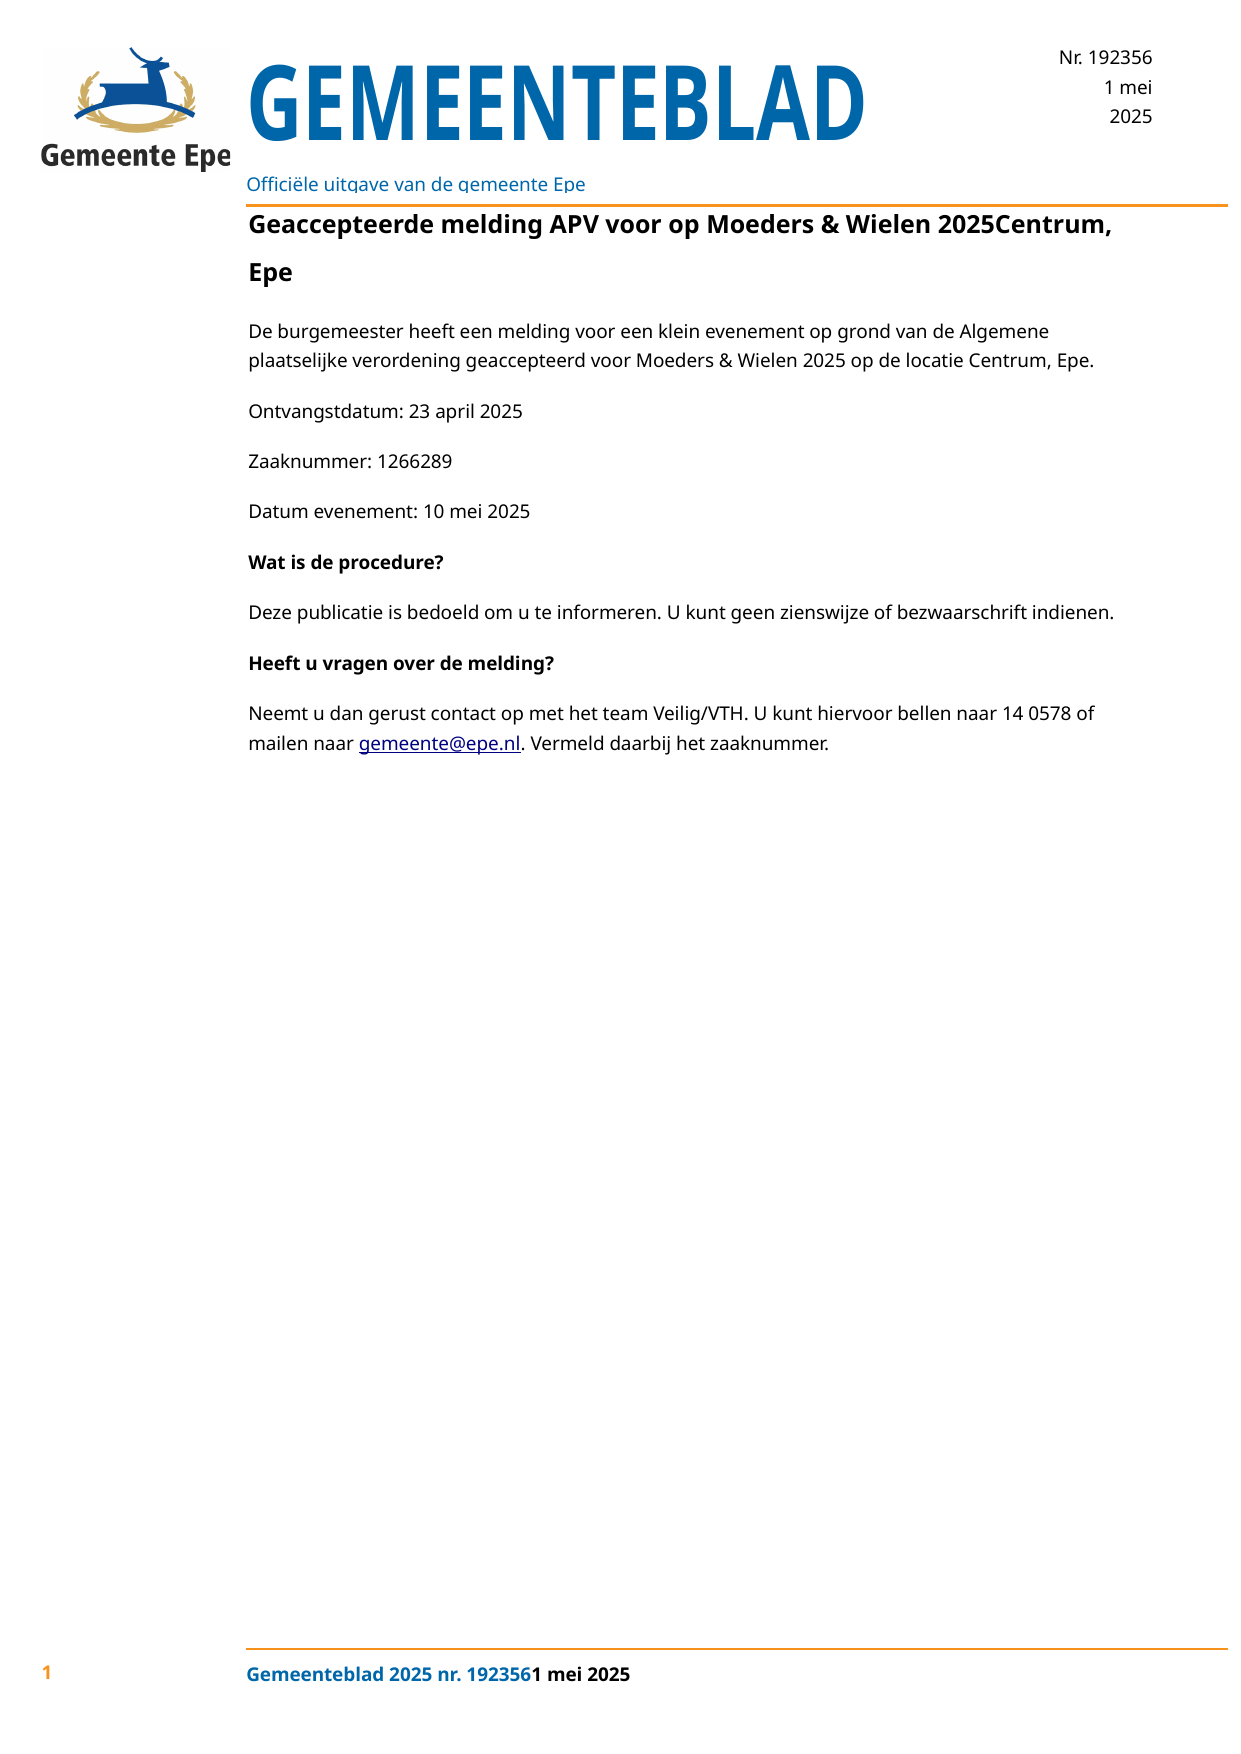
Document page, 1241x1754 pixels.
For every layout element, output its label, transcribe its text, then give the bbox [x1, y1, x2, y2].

text Geaccepteerde melding APV voor op Moeders & Wielen 2025Centrum, Epe [248, 207, 1152, 288]
text De burgemeester heeft een melding voor een klein evenement op grond van de Algemene plaatselijke verordening geaccepteerd voor Moeders & Wielen 2025 op de locatie Centrum, Epe. [248, 318, 1152, 373]
text Ontvangstdatum: 23 april 2025 [248, 398, 1152, 424]
text Deze publicatie is bedoeld om u te informeren. U kunt geen zienswijze of bezwaarschrift indienen. [248, 599, 1152, 625]
text Wat is de procedure? [248, 549, 1152, 575]
picture [41, 47, 231, 172]
text Datum evenement: 10 mei 2025 [248, 499, 1152, 524]
text Neemt u dan gerust contact op met het team Veilig/VTH. U kunt hiervoor bellen naar 14 0578 of mailen naar gemeente@epe.nl. Vermeld daarbij het zaaknummer. [248, 700, 1152, 756]
text Zaaknummer: 1266289 [248, 448, 1152, 474]
text Heeft u vragen over de melding? [248, 650, 1152, 676]
